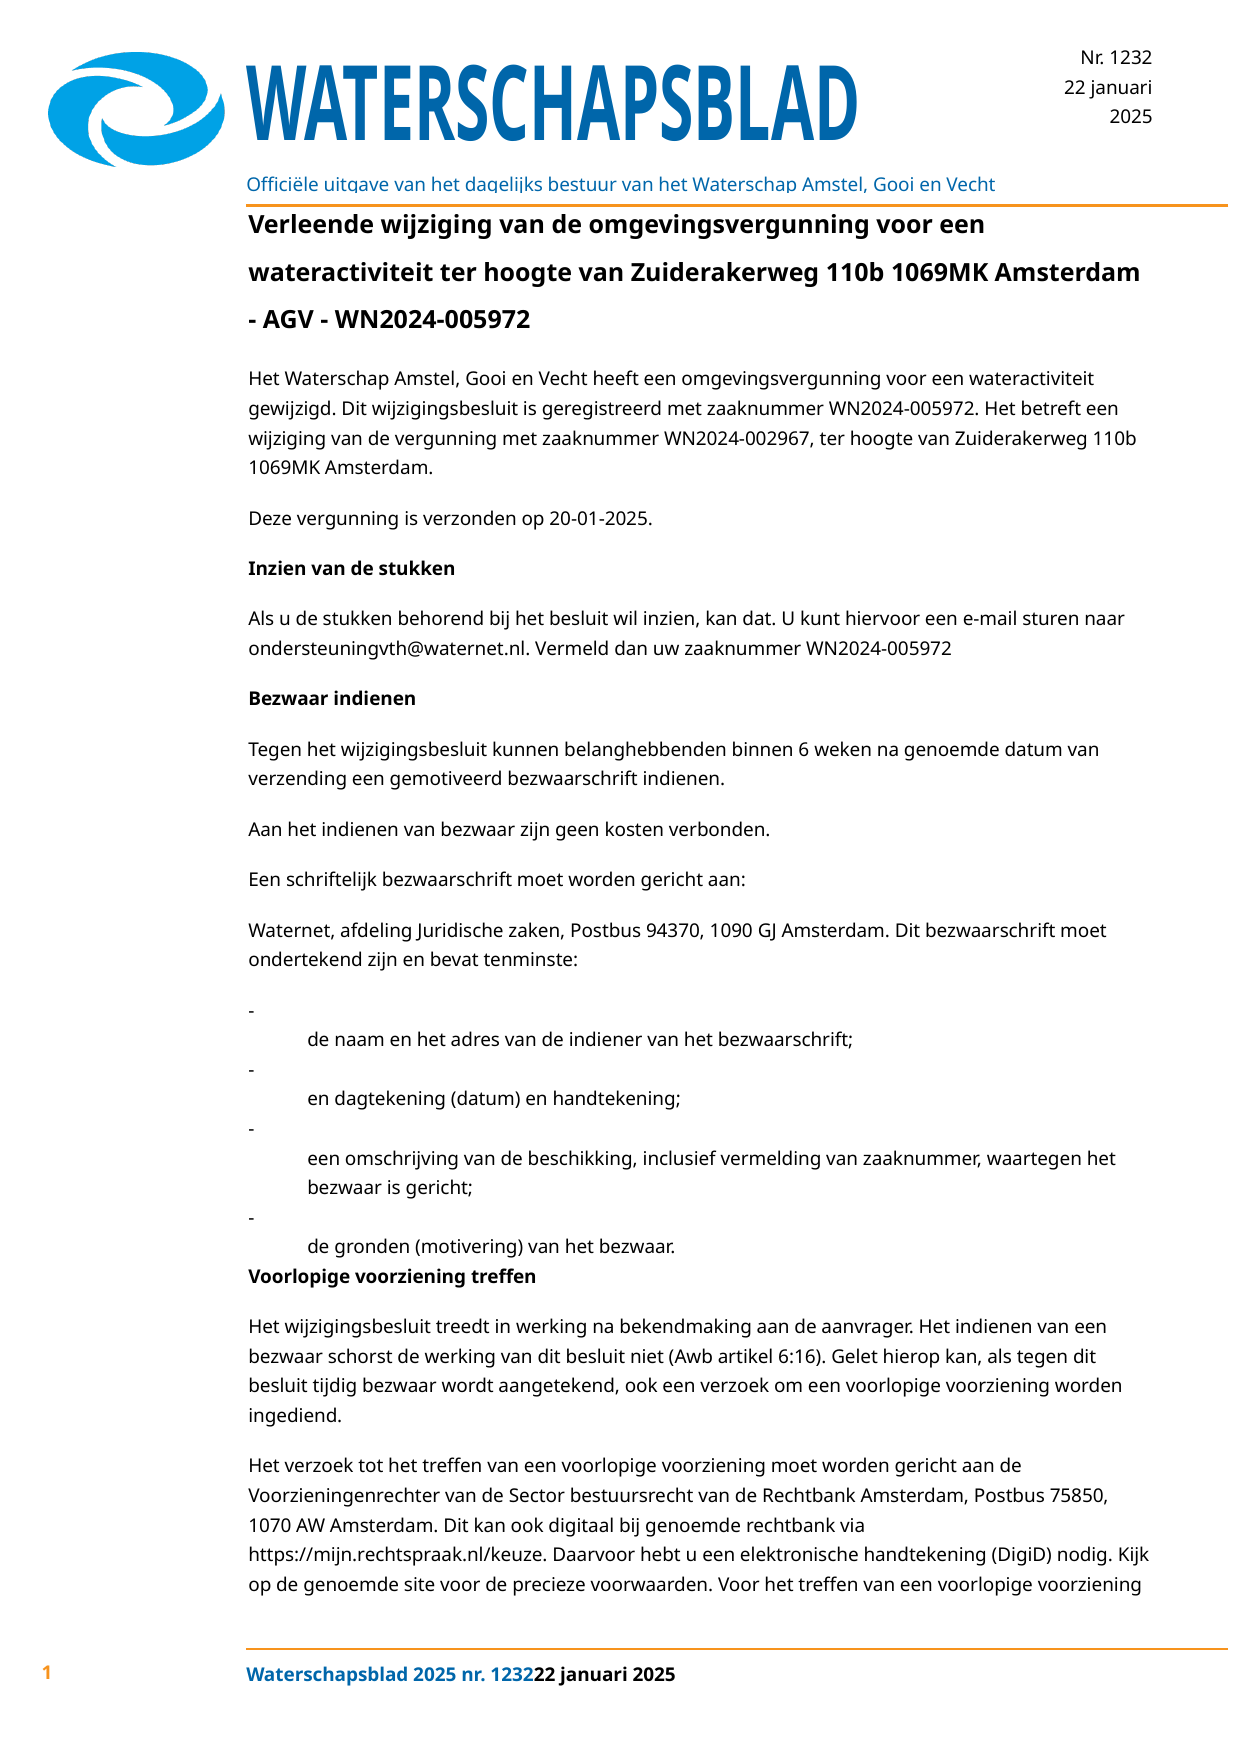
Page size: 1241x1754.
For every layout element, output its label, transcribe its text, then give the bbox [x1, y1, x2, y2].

text Als u de stukken behorend bij het besluit wil inzien, kan dat. U kunt hiervoor een e-mail sturen naar ondersteuningvth@waternet.nl. Vermeld dan uw zaaknummer WN2024-005972 [248, 606, 1152, 661]
list en dagtekening (datum) en handtekening; [248, 1086, 1152, 1111]
text Een schriftelijk bezwaarschrift moet worden gericht aan: [248, 866, 1152, 892]
text Het wijzigingsbesluit treedt in werking na bekendmaking aan de aanvrager. Het indienen van een bezwaar schorst de werking van dit besluit niet (Awb artikel 6:16). Gelet hierop kan, als tegen dit besluit tijdig bezwaar wordt aangetekend, ook een verzoek om een voorlopige voorziening worden ingediend. [248, 1313, 1152, 1428]
list een omschrijving van de beschikking, inclusief vermelding van zaaknummer, waartegen het bezwaar is gericht; [248, 1145, 1152, 1200]
text Het Waterschap Amstel, Gooi en Vecht heeft een omgevingsvergunning voor een wateractiviteit gewijzigd. Dit wijzigingsbesluit is geregistreerd met zaaknummer WN2024-005972. Het betreft een wijziging van de vergunning met zaaknummer WN2024-002967, ter hoogte van Zuiderakerweg 110b 1069MK Amsterdam. [248, 366, 1152, 480]
list de gronden (motivering) van het bezwaar. [248, 1233, 1152, 1259]
text Deze vergunning is verzonden op 20-01-2025. [248, 505, 1152, 530]
text Aan het indienen van bezwaar zijn geen kosten verbonden. [248, 816, 1152, 842]
picture [41, 47, 231, 172]
text Tegen het wijzigingsbesluit kunnen belanghebbenden binnen 6 weken na genoemde datum van verzending een gemotiveerd bezwaarschrift indienen. [248, 736, 1152, 791]
text Inzien van de stukken [248, 555, 1152, 581]
list de naam en het adres van de indiener van het bezwaarschrift; [248, 1026, 1152, 1052]
text Voorlopige voorziening treffen [248, 1263, 1152, 1289]
text Waternet, afdeling Juridische zaken, Postbus 94370, 1090 GJ Amsterdam. Dit bezwaarschrift moet ondertekend zijn en bevat tenminste: [248, 917, 1152, 972]
text Het verzoek tot het treffen van een voorlopige voorziening moet worden gericht aan de Voorzieningenrechter van de Sector bestuursrecht van de Rechtbank Amsterdam, Postbus 75850, 1070 AW Amsterdam. Dit kan ook digitaal bij genoemde rechtbank via https://mijn.rechtspraak.nl/keuze. Daarvoor hebt u een elektronische handtekening (DigiD) nodig. Kijk op de genoemde site voor de precieze voorwaarden. Voor het treffen van een voorlopige voorziening [248, 1453, 1152, 1597]
text Verleende wijziging van de omgevingsvergunning voor een wateractiviteit ter hoogte van Zuiderakerweg 110b 1069MK Amsterdam - AGV - WN2024-005972 [248, 207, 1152, 336]
text Bezwaar indienen [248, 686, 1152, 711]
